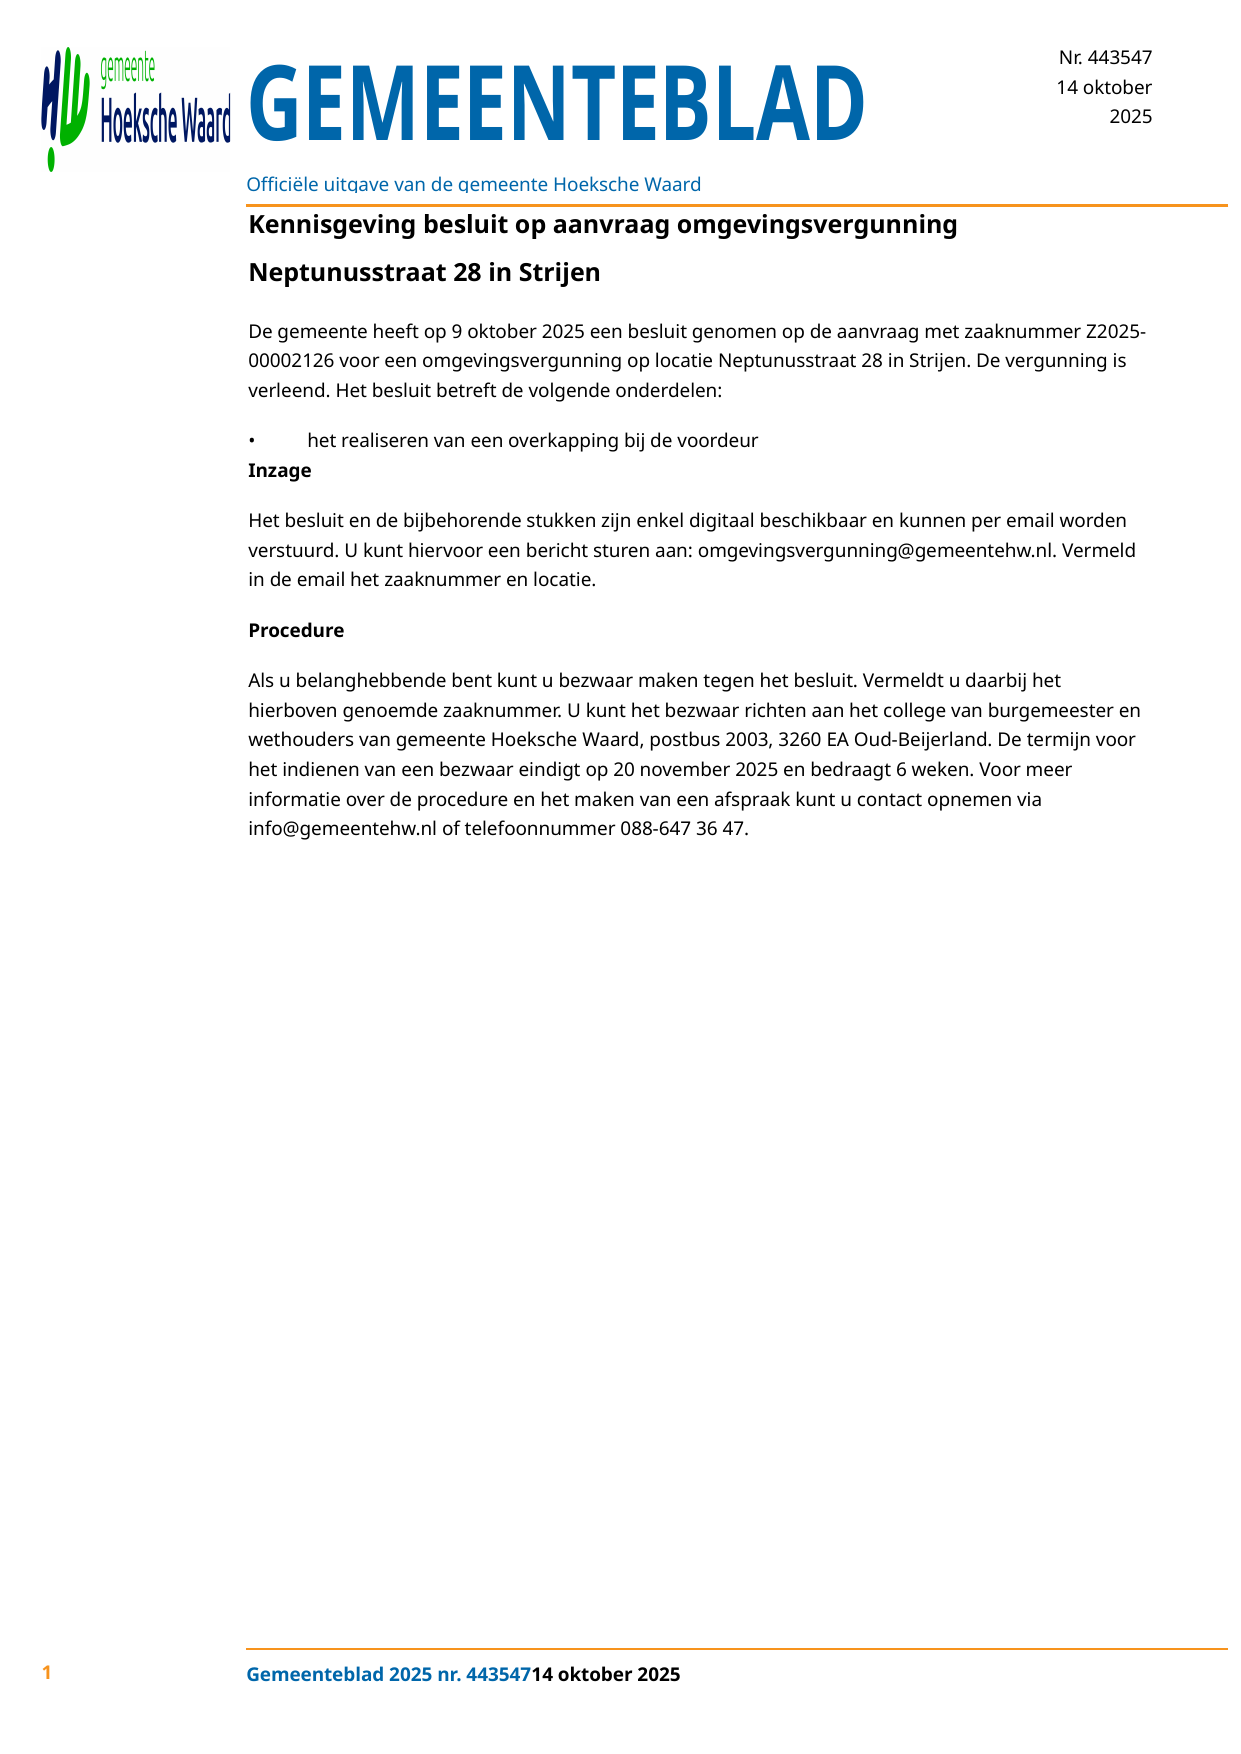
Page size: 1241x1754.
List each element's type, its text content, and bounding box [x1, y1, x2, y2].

text Procedure [248, 617, 1152, 643]
text Als u belanghebbende bent kunt u bezwaar maken tegen het besluit. Vermeldt u daarbij het hierboven genoemde zaaknummer. U kunt het bezwaar richten aan het college van burgemeester en wethouders van gemeente Hoeksche Waard, postbus 2003, 3260 EA Oud-Beijerland. De termijn voor het indienen van een bezwaar eindigt op 20 november 2025 en bedraagt 6 weken. Voor meer informatie over de procedure en het maken van een afspraak kunt u contact opnemen via info@gemeentehw.nl of telefoonnummer 088-647 36 47. [248, 667, 1152, 841]
text Het besluit en de bijbehorende stukken zijn enkel digitaal beschikbaar en kunnen per email worden verstuurd. U kunt hiervoor een bericht sturen aan: omgevingsvergunning@gemeentehw.nl. Vermeld in de email het zaaknummer en locatie. [248, 507, 1152, 592]
picture [41, 47, 231, 172]
list het realiseren van een overkapping bij de voordeur [248, 427, 1152, 453]
text Kennisgeving besluit op aanvraag omgevingsvergunning Neptunusstraat 28 in Strijen [248, 207, 1152, 288]
text De gemeente heeft op 9 oktober 2025 een besluit genomen op de aanvraag met zaaknummer Z2025-00002126 voor een omgevingsvergunning op locatie Neptunusstraat 28 in Strijen. De vergunning is verleend. Het besluit betreft de volgende onderdelen: [248, 318, 1152, 403]
text Inzage [248, 457, 1152, 483]
